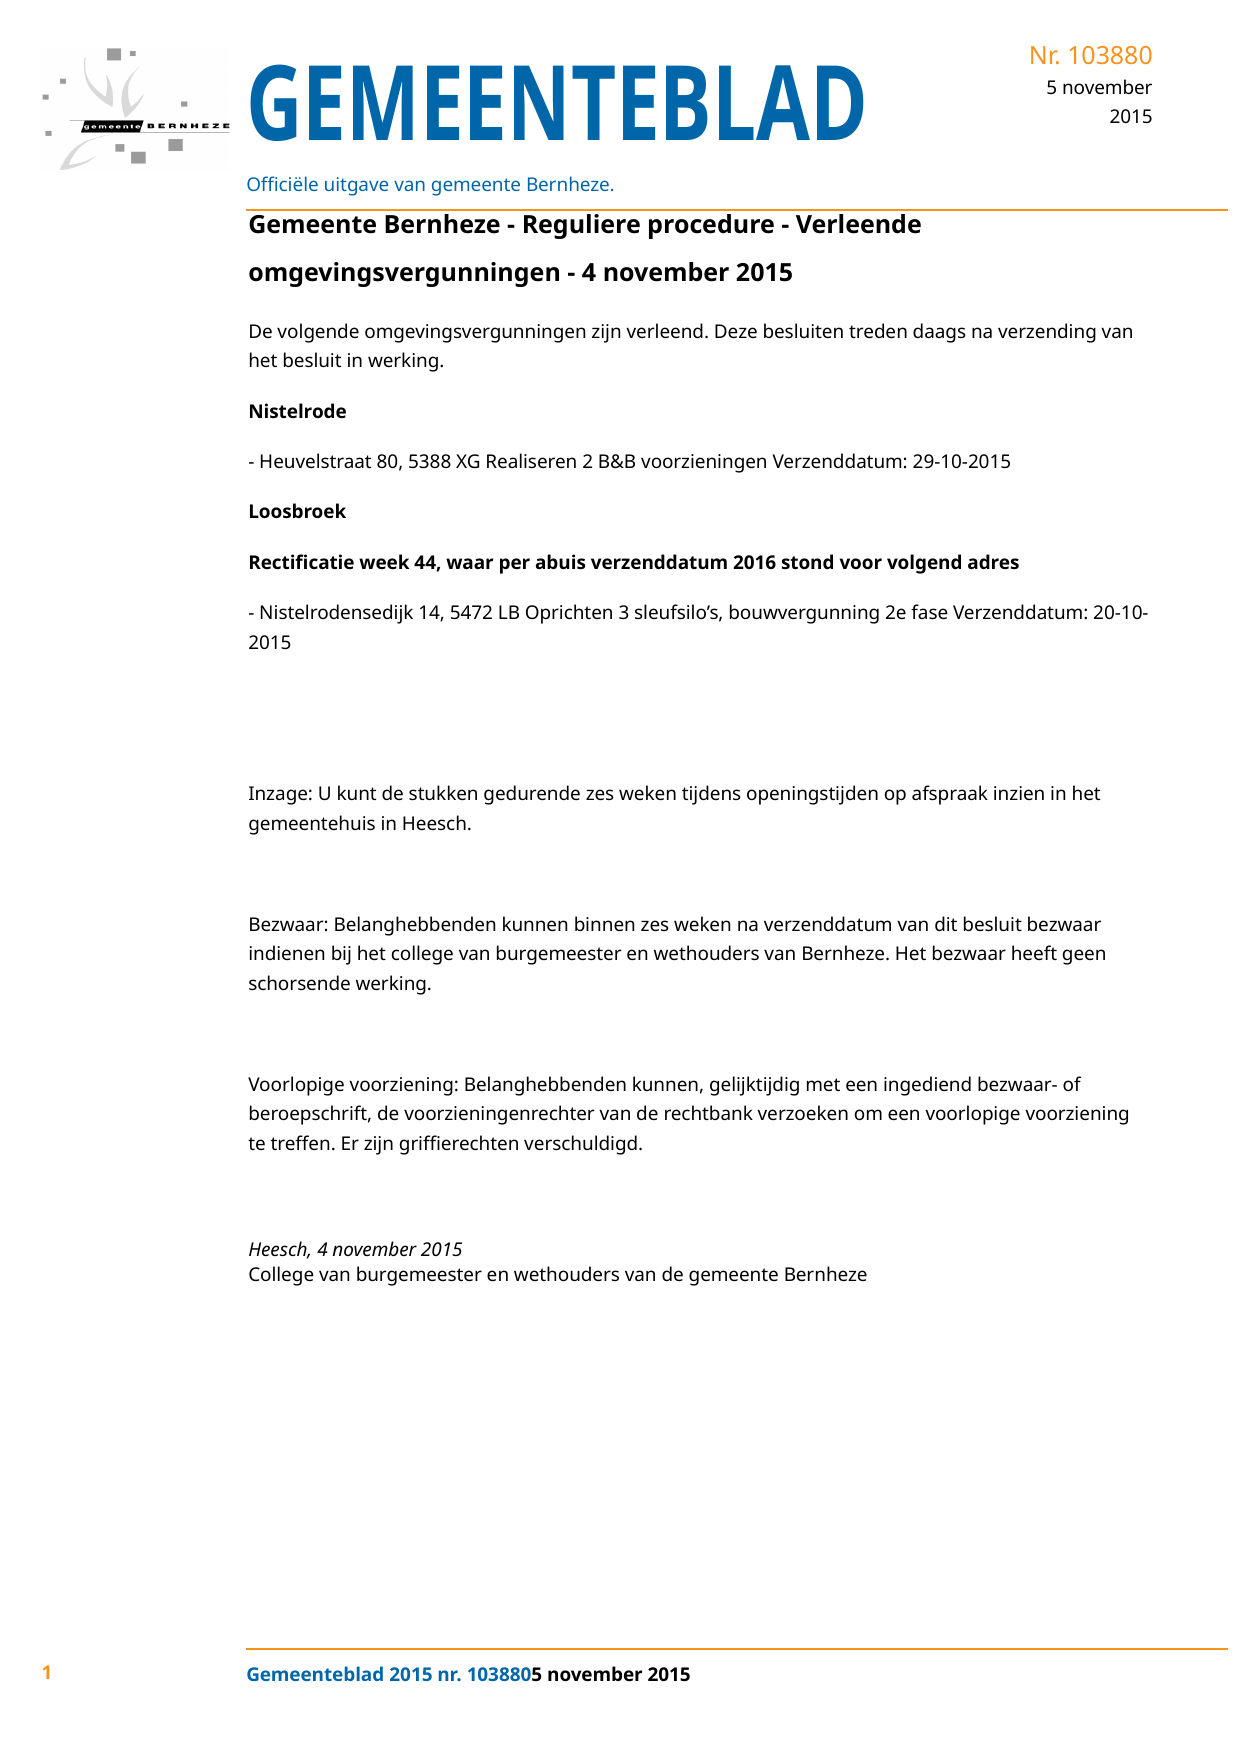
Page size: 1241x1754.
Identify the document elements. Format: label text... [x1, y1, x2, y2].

picture [41, 47, 231, 172]
text De volgende omgevingsvergunningen zijn verleend. Deze besluiten treden daags na verzending van het besluit in werking. [248, 318, 1152, 373]
text Heesch, 4 november 2015 [248, 1236, 1152, 1261]
text Voorlopige voorziening: Belanghebbenden kunnen, gelijktijdig met een ingediend bezwaar- of beroepschrift, de voorzieningenrechter van de rechtbank verzoeken om een voorlopige voorziening te treffen. Er zijn griffierechten verschuldigd. [248, 1071, 1152, 1156]
text Rectificatie week 44, waar per abuis verzenddatum 2016 stond voor volgend adres [248, 549, 1152, 575]
text Bezwaar: Belanghebbenden kunnen binnen zes weken na verzenddatum van dit besluit bezwaar indienen bij het college van burgemeester en wethouders van Bernheze. Het bezwaar heeft geen schorsende werking. [248, 911, 1152, 996]
text College van burgemeester en wethouders van de gemeente Bernheze [248, 1261, 1152, 1287]
text Gemeente Bernheze - Reguliere procedure - Verleende omgevingsvergunningen - 4 november 2015 [248, 211, 1152, 288]
text Nistelrode [248, 398, 1152, 424]
text - Heuvelstraat 80, 5388 XG Realiseren 2 B&B voorzieningen Verzenddatum: 29-10-2015 [248, 448, 1152, 474]
text - Nistelrodensedijk 14, 5472 LB Oprichten 3 sleufsilo’s, bouwvergunning 2e fase Verzenddatum: 20-10-2015 [248, 599, 1152, 655]
text Loosbroek [248, 499, 1152, 524]
text Inzage: U kunt de stukken gedurende zes weken tijdens openingstijden op afspraak inzien in het gemeentehuis in Heesch. [248, 780, 1152, 836]
